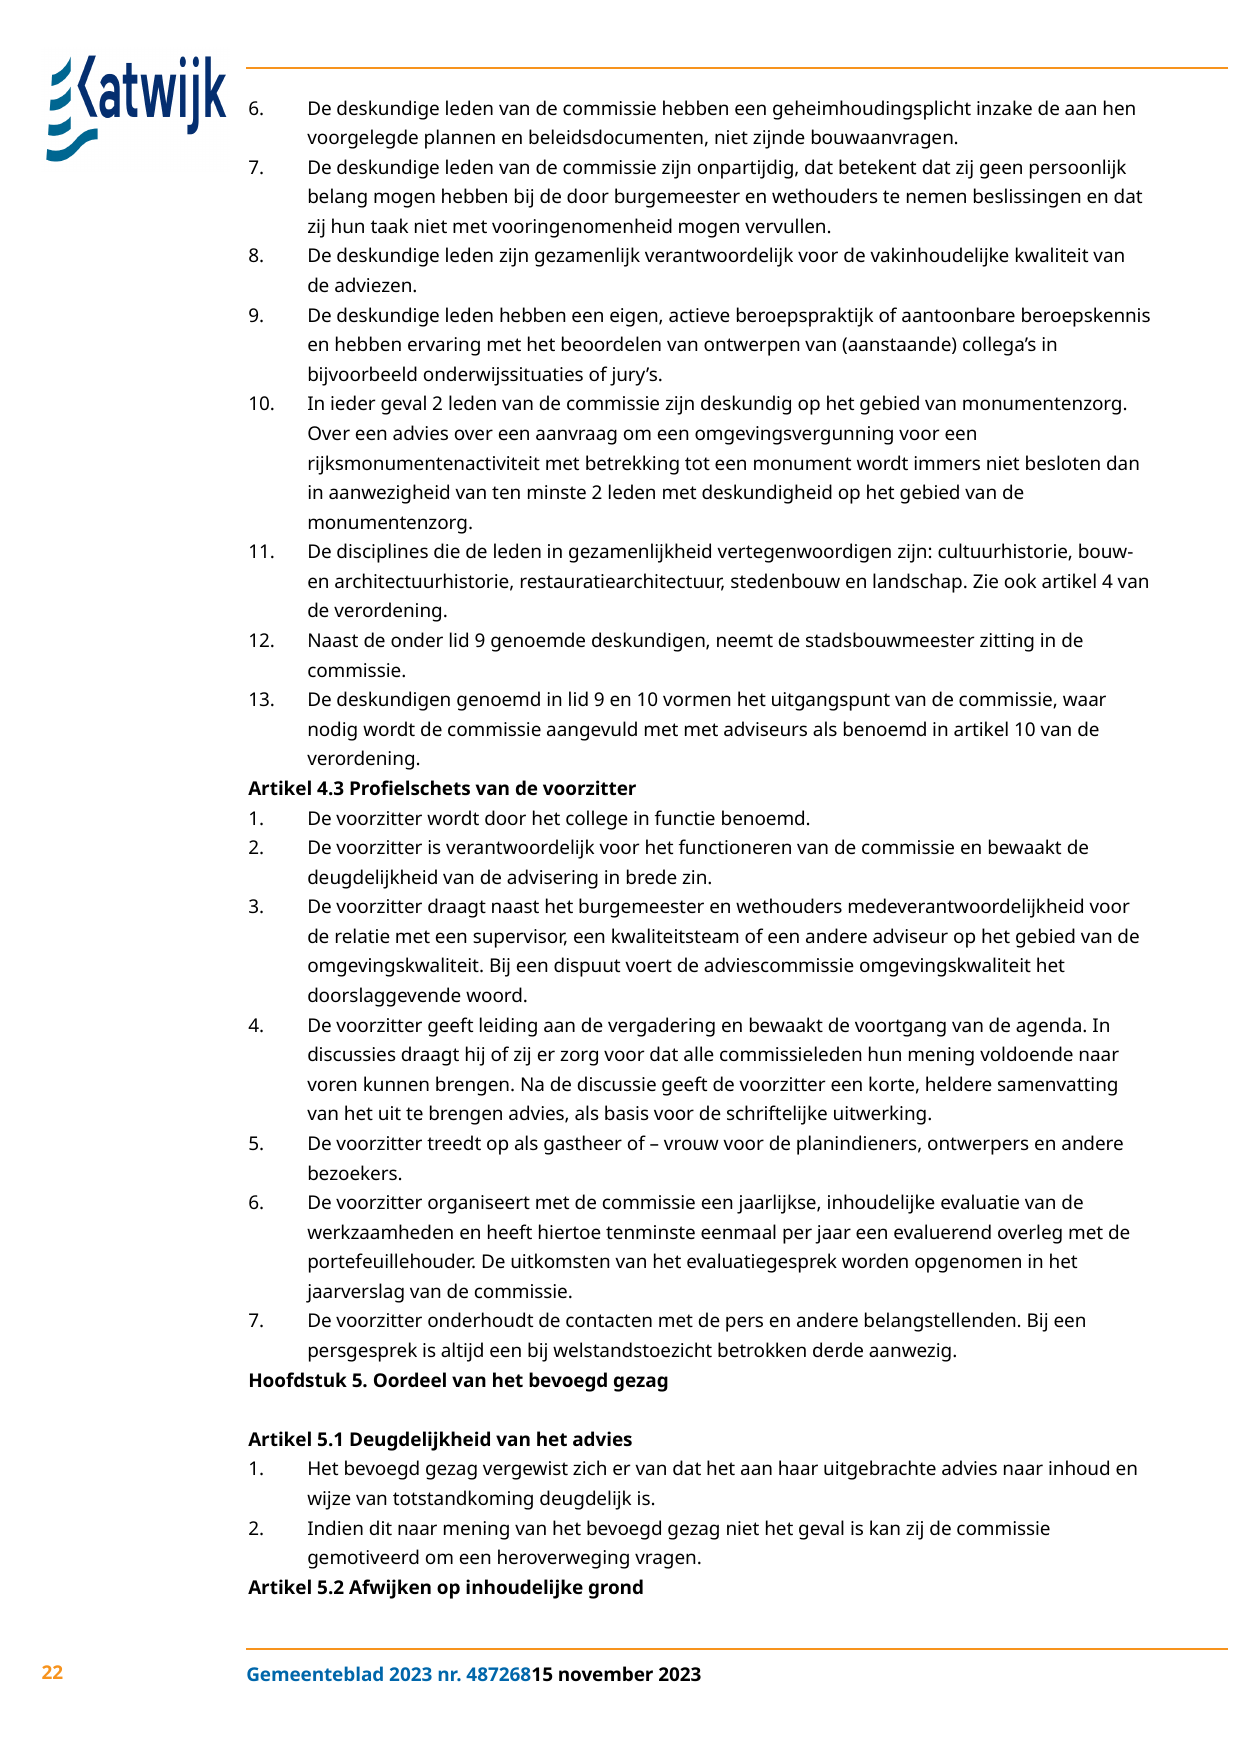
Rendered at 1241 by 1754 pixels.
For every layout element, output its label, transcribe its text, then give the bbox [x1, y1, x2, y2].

list De deskundige leden van de commissie zijn onpartijdig, dat betekent dat zij geen persoonlijk belang mogen hebben bij de door burgemeester en wethouders te nemen beslissingen en dat zij hun taak niet met vooringenomenheid mogen vervullen. [248, 154, 1152, 239]
list Naast de onder lid 9 genoemde deskundigen, neemt de stadsbouwmeester zitting in de commissie. [248, 627, 1152, 683]
list De deskundigen genoemd in lid 9 en 10 vormen het uitgangspunt van de commissie, waar nodig wordt de commissie aangevuld met met adviseurs als benoemd in artikel 10 van de verordening. [248, 686, 1152, 771]
text Artikel 5.2 Afwijken op inhoudelijke grond [248, 1574, 1152, 1600]
list Het bevoegd gezag vergewist zich er van dat het aan haar uitgebrachte advies naar inhoud en wijze van totstandkoming deugdelijk is. [248, 1456, 1152, 1511]
picture [41, 47, 231, 172]
list De deskundige leden van de commissie hebben een geheimhoudingsplicht inzake de aan hen voorgelegde plannen en beleidsdocumenten, niet zijnde bouwaanvragen. [248, 95, 1152, 150]
list De voorzitter organiseert met de commissie een jaarlijkse, inhoudelijke evaluatie van de werkzaamheden en heeft hiertoe tenminste eenmaal per jaar een evaluerend overleg met de portefeuillehouder. De uitkomsten van het evaluatiegesprek worden opgenomen in het jaarverslag van de commissie. [248, 1189, 1152, 1304]
list Indien dit naar mening van het bevoegd gezag niet het geval is kan zij de commissie gemotiveerd om een heroverweging vragen. [248, 1515, 1152, 1570]
list De voorzitter treedt op als gastheer of – vrouw voor de planindieners, ontwerpers en andere bezoekers. [248, 1130, 1152, 1186]
list De voorzitter is verantwoordelijk voor het functioneren van de commissie en bewaakt de deugdelijkheid van de advisering in brede zin. [248, 834, 1152, 890]
list De voorzitter geeft leiding aan de vergadering en bewaakt de voortgang van de agenda. In discussies draagt hij of zij er zorg voor dat alle commissieleden hun mening voldoende naar voren kunnen brengen. Na de discussie geeft de voorzitter een korte, heldere samenvatting van het uit te brengen advies, als basis voor de schriftelijke uitwerking. [248, 1012, 1152, 1126]
text Artikel 5.1 Deugdelijkheid van het advies [248, 1426, 1152, 1452]
list De deskundige leden zijn gezamenlijk verantwoordelijk voor de vakinhoudelijke kwaliteit van de adviezen. [248, 243, 1152, 298]
text Hoofdstuk 5. Oordeel van het bevoegd gezag [248, 1367, 1152, 1393]
list De voorzitter wordt door het college in functie benoemd. [248, 805, 1152, 831]
text Artikel 4.3 Profielschets van de voorzitter [248, 775, 1152, 801]
list De voorzitter draagt naast het burgemeester en wethouders medeverantwoordelijkheid voor de relatie met een supervisor, een kwaliteitsteam of een andere adviseur op het gebied van de omgevingskwaliteit. Bij een dispuut voert de adviescommissie omgevingskwaliteit het doorslaggevende woord. [248, 893, 1152, 1008]
list In ieder geval 2 leden van de commissie zijn deskundig op het gebied van monumentenzorg. Over een advies over een aanvraag om een omgevingsvergunning voor een rijksmonumentenactiviteit met betrekking tot een monument wordt immers niet besloten dan in aanwezigheid van ten minste 2 leden met deskundigheid op het gebied van de monumentenzorg. [248, 391, 1152, 535]
list De voorzitter onderhoudt de contacten met de pers en andere belangstellenden. Bij een persgesprek is altijd een bij welstandstoezicht betrokken derde aanwezig. [248, 1308, 1152, 1363]
list De disciplines die de leden in gezamenlijkheid vertegenwoordigen zijn: cultuurhistorie, bouw- en architectuurhistorie, restauratiearchitectuur, stedenbouw en landschap. Zie ook artikel 4 van de verordening. [248, 538, 1152, 623]
list De deskundige leden hebben een eigen, actieve beroepspraktijk of aantoonbare beroepskennis en hebben ervaring met het beoordelen van ontwerpen van (aanstaande) collega’s in bijvoorbeeld onderwijssituaties of jury’s. [248, 302, 1152, 387]
